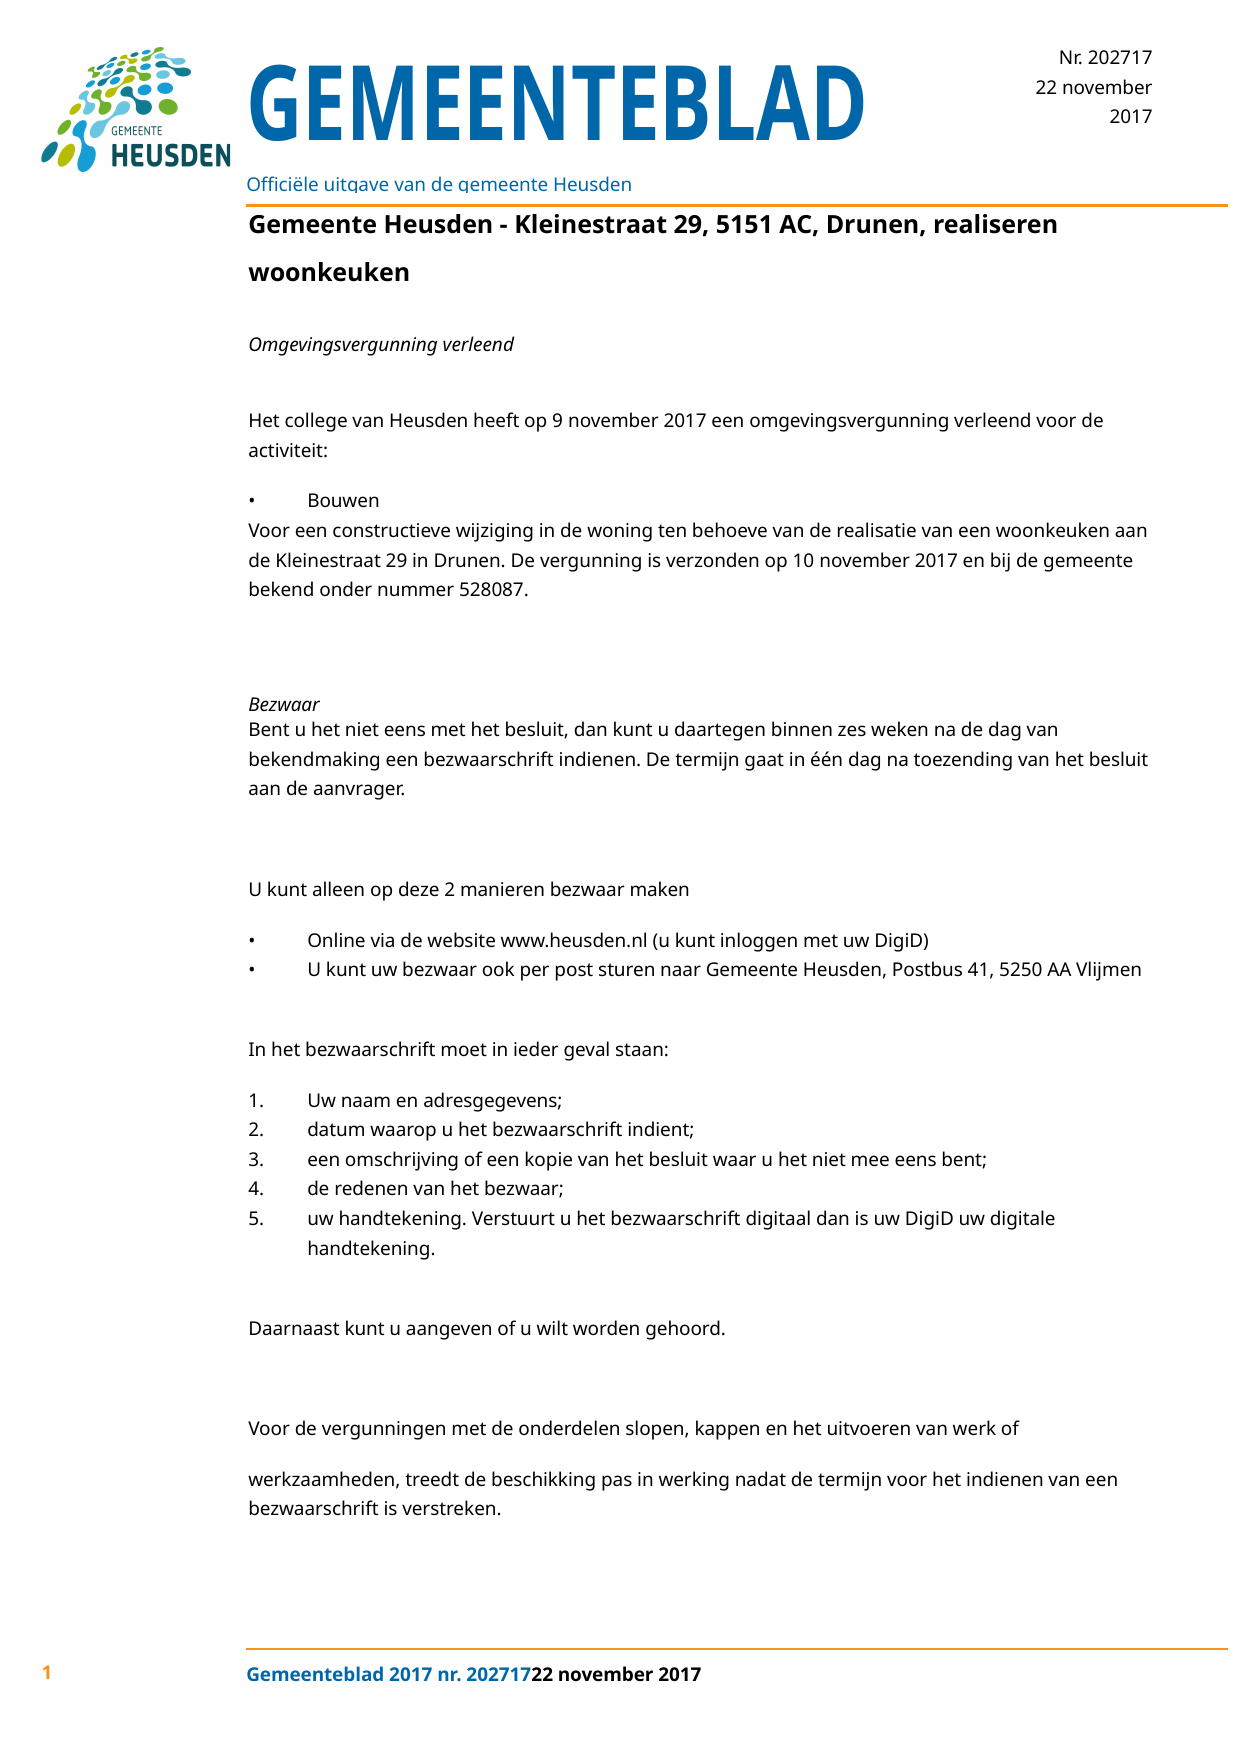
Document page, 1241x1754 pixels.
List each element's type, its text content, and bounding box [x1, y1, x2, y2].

list Uw naam en adresgegevens; [248, 1087, 1152, 1113]
text Voor de vergunningen met de onderdelen slopen, kappen en het uitvoeren van werk of [248, 1416, 1152, 1441]
text Bezwaar [248, 691, 1152, 716]
text U kunt alleen op deze 2 manieren bezwaar maken [248, 876, 1152, 902]
list Bouwen [248, 488, 1152, 513]
list datum waarop u het bezwaarschrift indient; [248, 1116, 1152, 1142]
text In het bezwaarschrift moet in ieder geval staan: [248, 1036, 1152, 1062]
list een omschrijving of een kopie van het besluit waar u het niet mee eens bent; [248, 1146, 1152, 1172]
text Omgevingsvergunning verleend [248, 331, 1152, 357]
text Gemeente Heusden - Kleinestraat 29, 5151 AC, Drunen, realiseren woonkeuken [248, 207, 1152, 288]
text werkzaamheden, treedt de beschikking pas in werking nadat de termijn voor het indienen van een bezwaarschrift is verstreken. [248, 1466, 1152, 1521]
list U kunt uw bezwaar ook per post sturen naar Gemeente Heusden, Postbus 41, 5250 AA Vlijmen [248, 956, 1152, 982]
picture [41, 47, 231, 172]
text Het college van Heusden heeft op 9 november 2017 een omgevingsvergunning verleend voor de activiteit: [248, 408, 1152, 463]
text Daarnaast kunt u aangeven of u wilt worden gehoord. [248, 1315, 1152, 1341]
list uw handtekening. Verstuurt u het bezwaarschrift digitaal dan is uw DigiD uw digitale handtekening. [248, 1205, 1152, 1261]
text Voor een constructieve wijziging in de woning ten behoeve van de realisatie van een woonkeuken aan de Kleinestraat 29 in Drunen. De vergunning is verzonden op 10 november 2017 en bij de gemeente bekend onder nummer 528087. [248, 517, 1152, 602]
list Online via de website www.heusden.nl (u kunt inloggen met uw DigiD) [248, 927, 1152, 953]
text Bent u het niet eens met het besluit, dan kunt u daartegen binnen zes weken na de dag van bekendmaking een bezwaarschrift indienen. De termijn gaat in één dag na toezending van het besluit aan de aanvrager. [248, 716, 1152, 801]
list de redenen van het bezwaar; [248, 1176, 1152, 1201]
